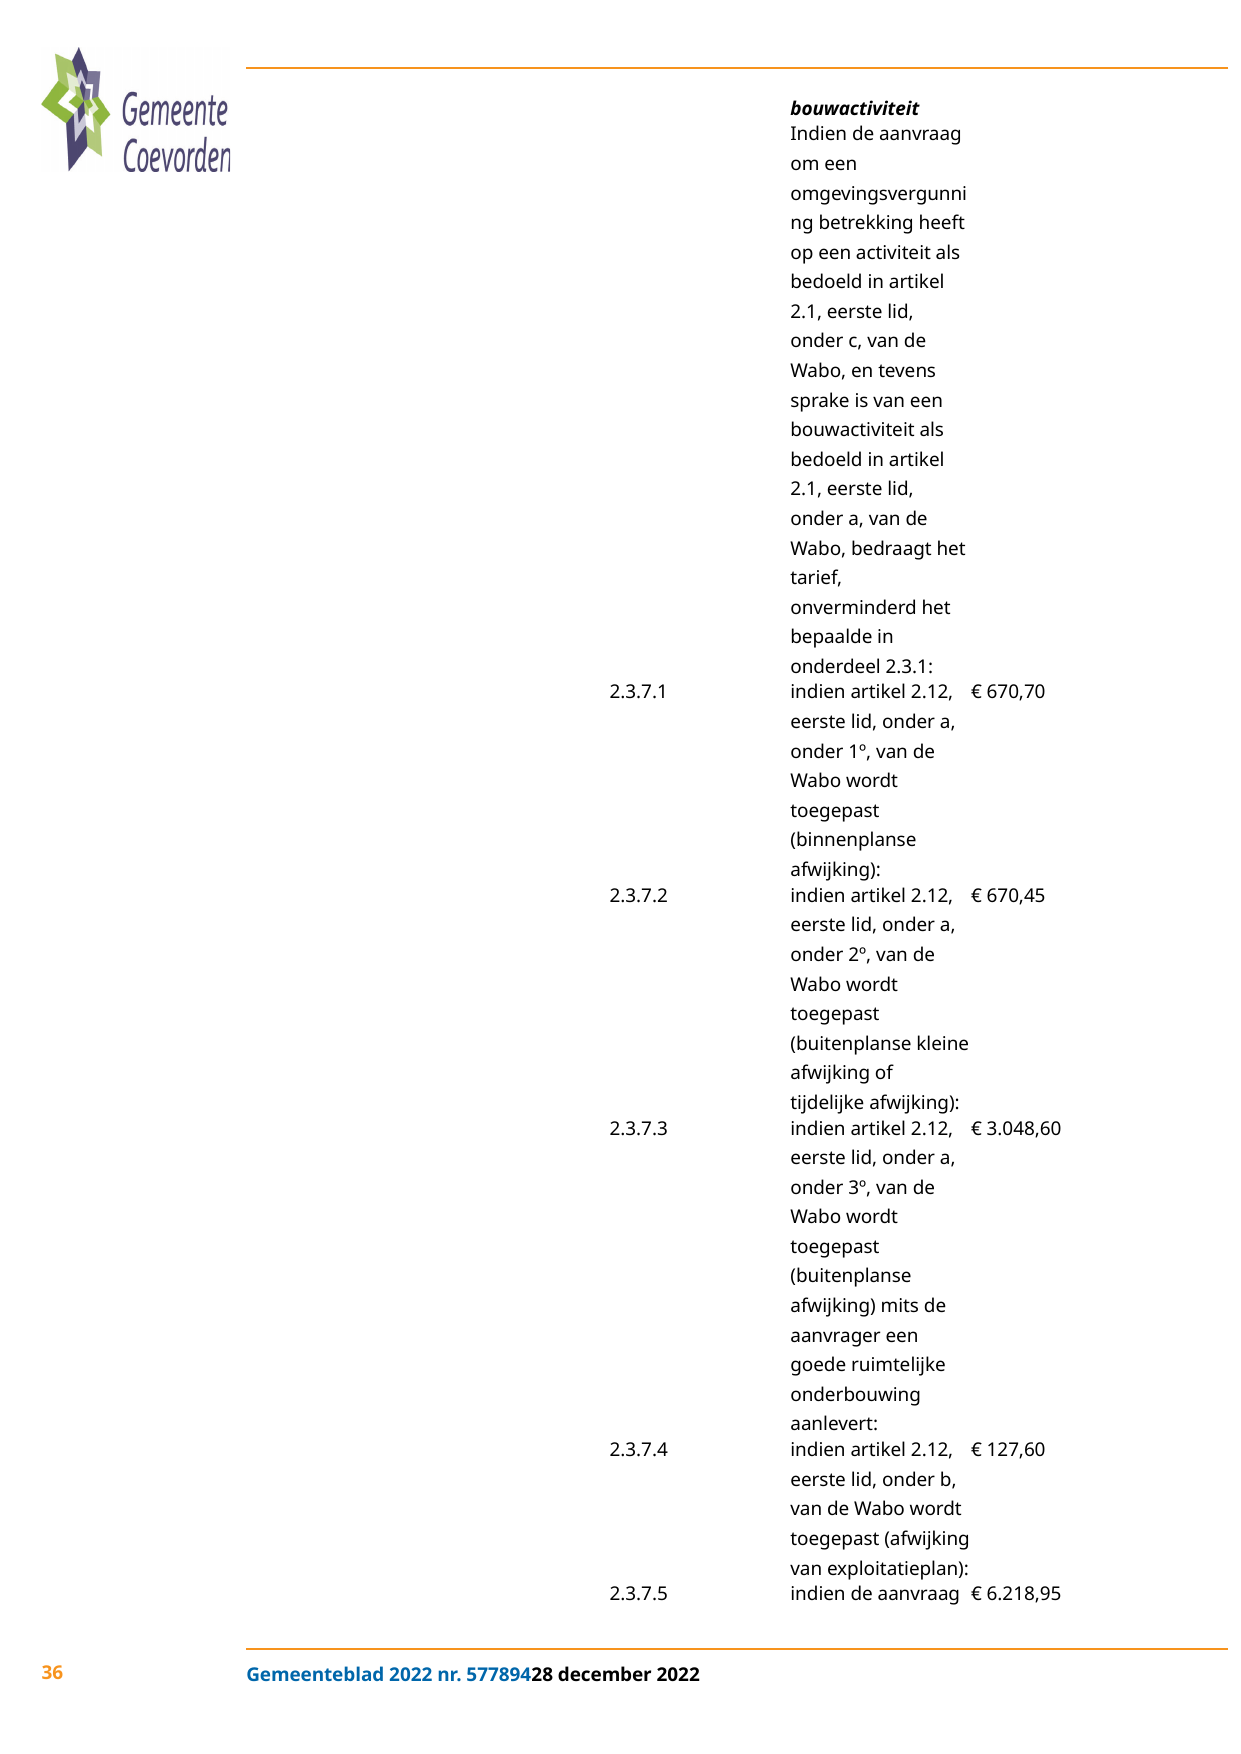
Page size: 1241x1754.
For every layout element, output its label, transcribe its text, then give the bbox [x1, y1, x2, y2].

table_cell [429, 1580, 609, 1606]
table_cell [248, 121, 429, 679]
table_cell [429, 882, 609, 1115]
table_cell [248, 1580, 429, 1606]
table_cell indien artikel 2.12, eerste lid, onder b, van de Wabo wordt toegepast (afwijking van exploitatieplan): [790, 1436, 971, 1580]
table_cell € 3.048,60 [971, 1115, 1152, 1436]
table_cell [429, 1436, 609, 1580]
table_cell [248, 1115, 429, 1436]
table_header [971, 95, 1152, 121]
table_cell [248, 1436, 429, 1580]
table_cell [248, 679, 429, 882]
table_cell [971, 121, 1152, 679]
picture [41, 47, 231, 172]
table_cell 2.3.7.5 [609, 1580, 790, 1606]
table_cell indien artikel 2.12, eerste lid, onder a, onder 2º, van de Wabo wordt toegepast (buitenplanse kleine afwijking of tijdelijke afwijking): [790, 882, 971, 1115]
table_cell € 670,70 [971, 679, 1152, 882]
table_cell 2.3.7.2 [609, 882, 790, 1115]
table_header bouwactiviteit [790, 95, 971, 121]
table_cell [429, 1115, 609, 1436]
table_cell [429, 121, 609, 679]
table_cell € 6.218,95 [971, 1580, 1152, 1606]
table_header [248, 95, 429, 121]
table_cell indien artikel 2.12, eerste lid, onder a, onder 3º, van de Wabo wordt toegepast (buitenplanse afwijking) mits de aanvrager een goede ruimtelijke onderbouwing aanlevert: [790, 1115, 971, 1436]
table_header [429, 95, 609, 121]
table_header [609, 95, 790, 121]
table_cell 2.3.7.1 [609, 679, 790, 882]
table_cell indien artikel 2.12, eerste lid, onder a, onder 1º, van de Wabo wordt toegepast (binnenplanse afwijking): [790, 679, 971, 882]
table_cell Indien de aanvraag om een omgevingsvergunning betrekking heeft op een activiteit als bedoeld in artikel 2.1, eerste lid, onder c, van de Wabo, en tevens sprake is van een bouwactiviteit als bedoeld in artikel 2.1, eerste lid, onder a, van de Wabo, bedraagt het tarief, onverminderd het bepaalde in onderdeel 2.3.1: [790, 121, 971, 679]
table_cell 2.3.7.3 [609, 1115, 790, 1436]
table_cell € 127,60 [971, 1436, 1152, 1580]
table_cell [248, 882, 429, 1115]
table_cell 2.3.7.4 [609, 1436, 790, 1580]
table_cell [429, 679, 609, 882]
table_cell indien de aanvraag [790, 1580, 971, 1606]
table_cell [609, 121, 790, 679]
table_cell € 670,45 [971, 882, 1152, 1115]
